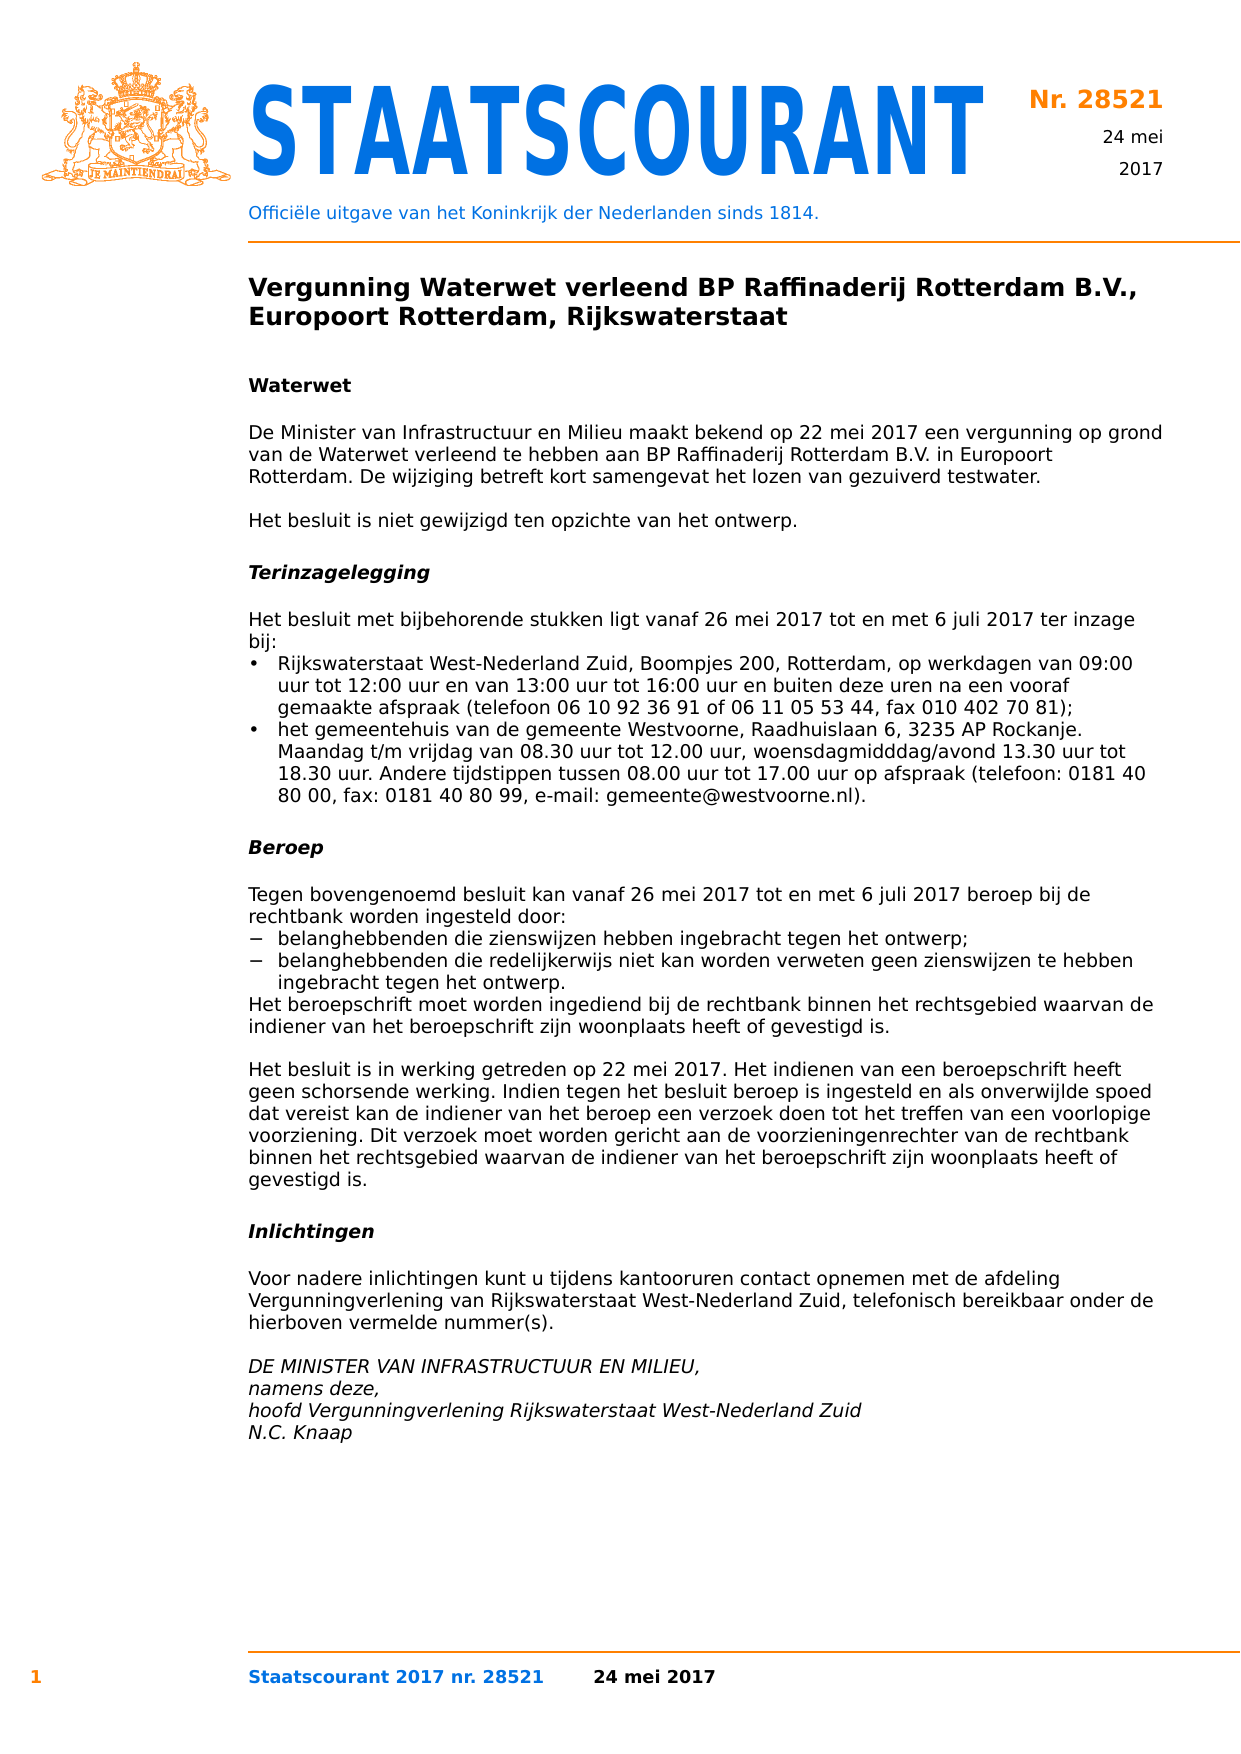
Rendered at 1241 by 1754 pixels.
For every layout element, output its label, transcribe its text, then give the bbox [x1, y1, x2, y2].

table_header STAATSCOURANT [248, 62, 998, 203]
text Het besluit is niet gewijzigd ten opzichte van het ontwerp. [248, 510, 1163, 532]
text Voor nadere inlichtingen kunt u tijdens kantooruren contact opnemen met de afdeling Vergunningverlening van Rijkswaterstaat West-Nederland Zuid, telefonisch bereikbaar onder de hierboven vermelde nummer(s). [248, 1268, 1163, 1334]
subtitle Inlichtingen [248, 1221, 1163, 1243]
text Het besluit met bijbehorende stukken ligt vanaf 26 mei 2017 tot en met 6 juli 2017 ter inzage bij: [248, 609, 1163, 653]
text Het besluit is in werking getreden op 22 mei 2017. Het indienen van een beroepschrift heeft geen schorsende werking. Indien tegen het besluit beroep is ingesteld en als onverwijlde spoed dat vereist kan de indiener van het beroep een verzoek doen tot het treffen van een voorlopige voorziening. Dit verzoek moet worden gericht aan de voorzieningenrechter van de rechtbank binnen het rechtsgebied waarvan de indiener van het beroepschrift zijn woonplaats heeft of gevestigd is. [248, 1059, 1163, 1191]
subtitle Terinzagelegging [248, 562, 1163, 584]
text Maandag t/m vrijdag van 08.30 uur tot 12.00 uur, woensdagmidddag/avond 13.30 uur tot 18.30 uur. Andere tijdstippen tussen 08.00 uur tot 17.00 uur op afspraak (telefoon: 0181 40 80 00, fax: 0181 40 80 99, e-mail: gemeente@westvoorne.nl). [277, 741, 1163, 807]
table_header [25, 62, 248, 241]
subtitle Waterwet [248, 375, 1163, 397]
text De Minister van Infrastructuur en Milieu maakt bekend op 22 mei 2017 een vergunning op grond van de Waterwet verleend te hebben aan BP Raffinaderij Rotterdam B.V. in Europoort Rotterdam. De wijziging betreft kort samengevat het lozen van gezuiverd testwater. [248, 422, 1163, 488]
table_cell 2017 [998, 153, 1240, 203]
table_cell 24 mei [998, 121, 1240, 153]
text − belanghebbenden die zienswijzen hebben ingebracht tegen het ontwerp; [248, 928, 1163, 949]
text • het gemeentehuis van de gemeente Westvoorne, Raadhuislaan 6, 3235 AP Rockanje. [248, 719, 1163, 741]
table_cell Officiële uitgave van het Koninkrijk der Nederlanden sinds 1814. [248, 203, 1240, 241]
picture [41, 62, 231, 186]
subtitle Vergunning Waterwet verleend BP Raffinaderij Rotterdam B.V., Europoort Rotterdam, Rijkswaterstaat [248, 273, 1163, 331]
table_header Nr. 28521 [998, 62, 1240, 121]
text Tegen bovengenoemd besluit kan vanaf 26 mei 2017 tot en met 6 juli 2017 beroep bij de rechtbank worden ingesteld door: [248, 884, 1163, 928]
text Het beroepschrift moet worden ingediend bij de rechtbank binnen het rechtsgebied waarvan de indiener van het beroepschrift zijn woonplaats heeft of gevestigd is. [248, 993, 1163, 1037]
text DE MINISTER VAN INFRASTRUCTUUR EN MILIEU, namens deze, hoofd Vergunningverlening Rijkswaterstaat West-Nederland Zuid N.C. Knaap [248, 1356, 1163, 1444]
subtitle Beroep [248, 837, 1163, 859]
text • Rijkswaterstaat West-Nederland Zuid, Boompjes 200, Rotterdam, op werkdagen van 09:00 uur tot 12:00 uur en van 13:00 uur tot 16:00 uur en buiten deze uren na een vooraf gemaakte afspraak (telefoon 06 10 92 36 91 of 06 11 05 53 44, fax 010 402 70 81); [248, 653, 1163, 719]
text − belanghebbenden die redelijkerwijs niet kan worden verweten geen zienswijzen te hebben ingebracht tegen het ontwerp. [248, 949, 1163, 993]
